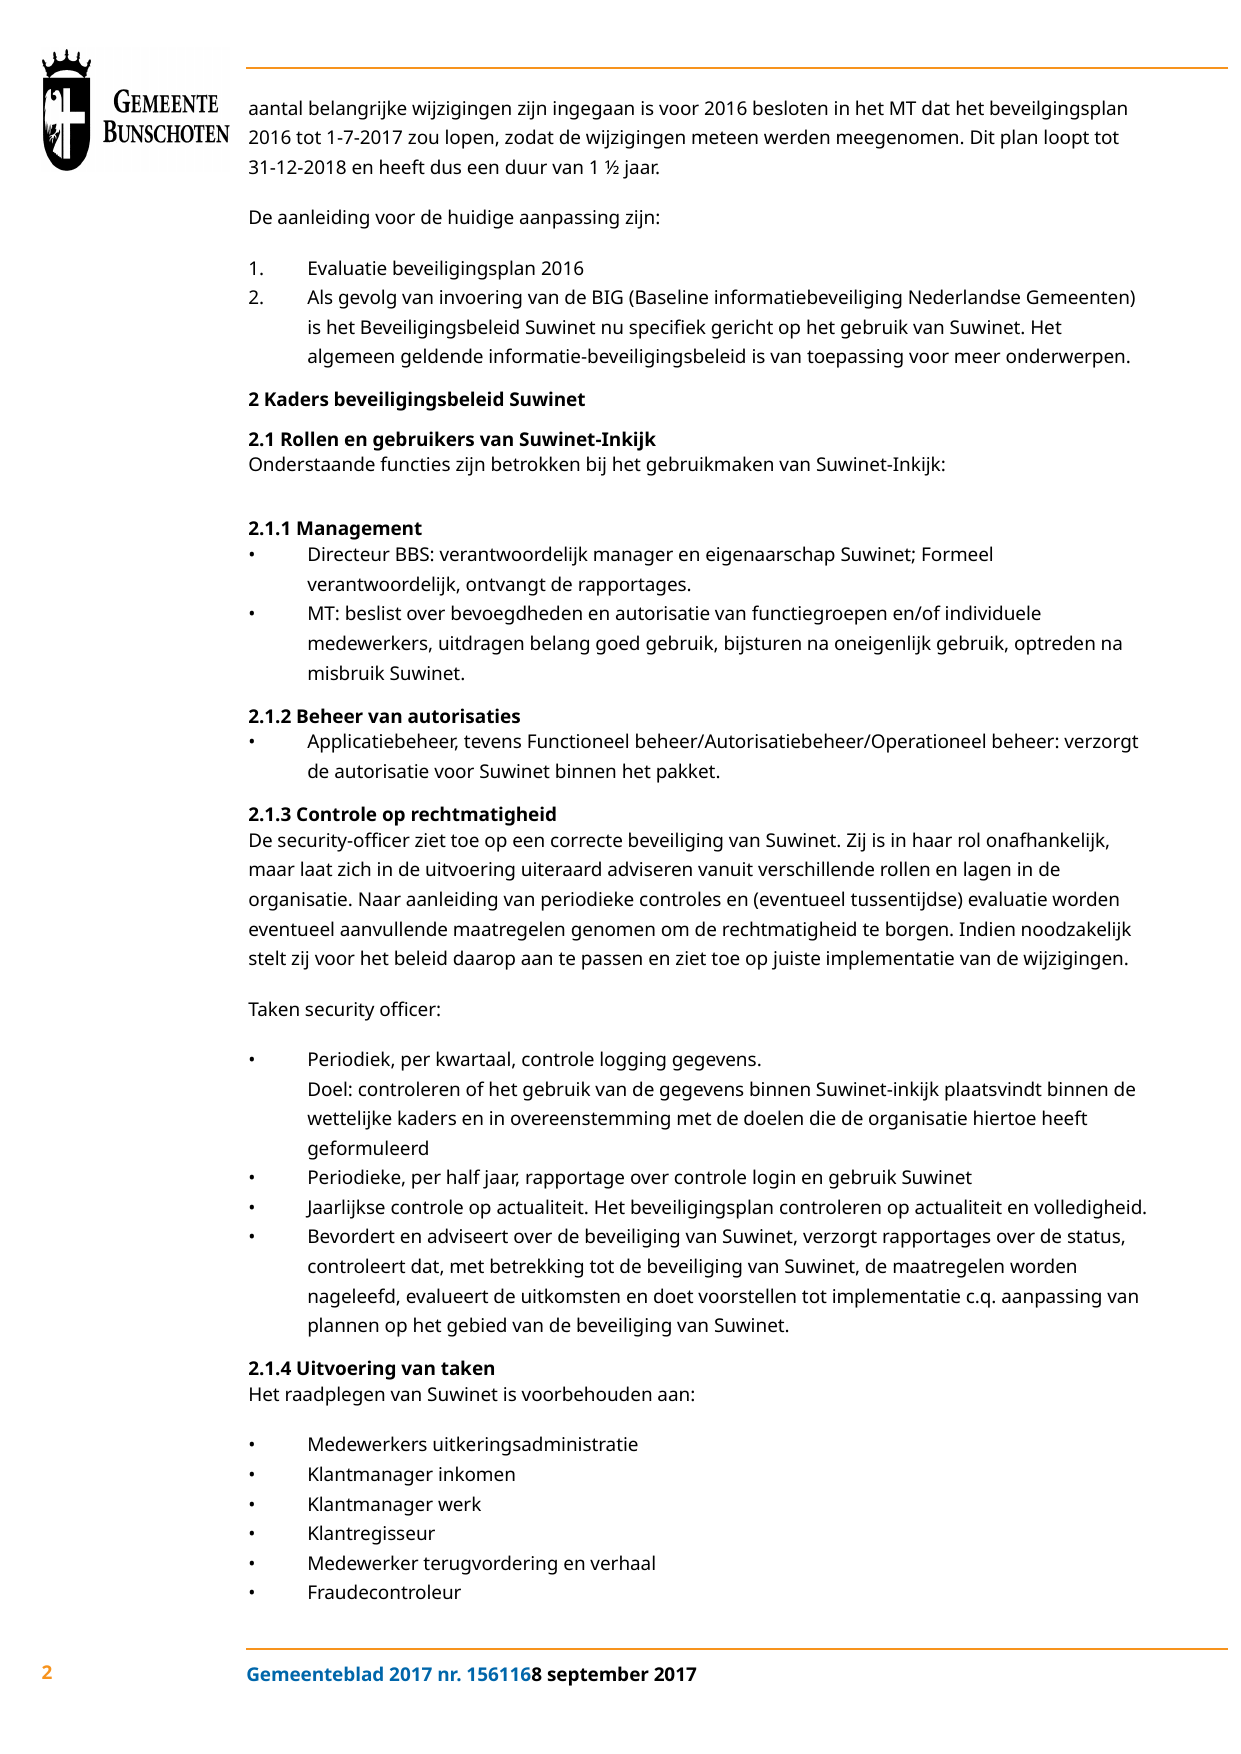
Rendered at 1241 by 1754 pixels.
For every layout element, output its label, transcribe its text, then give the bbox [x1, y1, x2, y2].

list Bevordert en adviseert over de beveiliging van Suwinet, verzorgt rapportages over de status, controleert dat, met betrekking tot de beveiliging van Suwinet, de maatregelen worden nageleefd, evalueert de uitkomsten en doet voorstellen tot implementatie c.q. aanpassing van plannen op het gebied van de beveiliging van Suwinet. [248, 1224, 1152, 1338]
text 2.1.3 Controle op rechtmatigheid [248, 801, 1152, 827]
text De aanleiding voor de huidige aanpassing zijn: [248, 204, 1152, 230]
list Applicatiebeheer, tevens Functioneel beheer/Autorisatiebeheer/Operationeel beheer: verzorgt de autorisatie voor Suwinet binnen het pakket. [248, 728, 1152, 784]
list Jaarlijkse controle op actualiteit. Het beveiligingsplan controleren op actualiteit en volledigheid. [248, 1194, 1152, 1220]
text Onderstaande functies zijn betrokken bij het gebruikmaken van Suwinet-Inkijk: [248, 452, 1152, 477]
text 2 Kaders beveiligingsbeleid Suwinet [248, 387, 1152, 412]
text Het raadplegen van Suwinet is voorbehouden aan: [248, 1381, 1152, 1407]
list Periodieke, per half jaar, rapportage over controle login en gebruik Suwinet [248, 1164, 1152, 1190]
list Directeur BBS: verantwoordelijk manager en eigenaarschap Suwinet; Formeel verantwoordelijk, ontvangt de rapportages. [248, 541, 1152, 597]
list Als gevolg van invoering van de BIG (Baseline informatiebeveiliging Nederlandse Gemeenten) is het Beveiligingsbeleid Suwinet nu specifiek gericht op het gebruik van Suwinet. Het algemeen geldende informatie-beveiligingsbeleid is van toepassing voor meer onderwerpen. [248, 284, 1152, 369]
text 2.1.1 Management [248, 516, 1152, 541]
text De security-officer ziet toe op een correcte beveiliging van Suwinet. Zij is in haar rol onafhankelijk, maar laat zich in de uitvoering uiteraard adviseren vanuit verschillende rollen en lagen in de organisatie. Naar aanleiding van periodieke controles en (eventueel tussentijdse) evaluatie worden eventueel aanvullende maatregelen genomen om de rechtmatigheid te borgen. Indien noodzakelijk stelt zij voor het beleid daarop aan te passen en ziet toe op juiste implementatie van de wijzigingen. [248, 827, 1152, 971]
text 2.1.2 Beheer van autorisaties [248, 703, 1152, 728]
list Klantmanager inkomen [248, 1461, 1152, 1487]
text aantal belangrijke wijzigingen zijn ingegaan is voor 2016 besloten in het MT dat het beveilgingsplan 2016 tot 1-7-2017 zou lopen, zodat de wijzigingen meteen werden meegenomen. Dit plan loopt tot 31-12-2018 en heeft dus een duur van 1 ½ jaar. [248, 95, 1152, 180]
list Klantmanager werk [248, 1491, 1152, 1517]
list Fraudecontroleur [248, 1579, 1152, 1605]
list Klantregisseur [248, 1520, 1152, 1546]
list Evaluatie beveiligingsplan 2016 [248, 255, 1152, 281]
text 2.1 Rollen en gebruikers van Suwinet-Inkijk [248, 426, 1152, 452]
text 2.1.4 Uitvoering van taken [248, 1356, 1152, 1381]
text Taken security officer: [248, 996, 1152, 1021]
list MT: beslist over bevoegdheden en autorisatie van functiegroepen en/of individuele medewerkers, uitdragen belang goed gebruik, bijsturen na oneigenlijk gebruik, optreden na misbruik Suwinet. [248, 601, 1152, 685]
list Periodiek, per kwartaal, controle logging gegevens. [248, 1046, 1152, 1072]
list Medewerker terugvordering en verhaal [248, 1550, 1152, 1576]
picture [41, 47, 231, 172]
list Doel: controleren of het gebruik van de gegevens binnen Suwinet-inkijk plaatsvindt binnen de wettelijke kaders en in overeenstemming met de doelen die de organisatie hiertoe heeft geformuleerd [248, 1076, 1152, 1161]
list Medewerkers uitkeringsadministratie [248, 1432, 1152, 1457]
